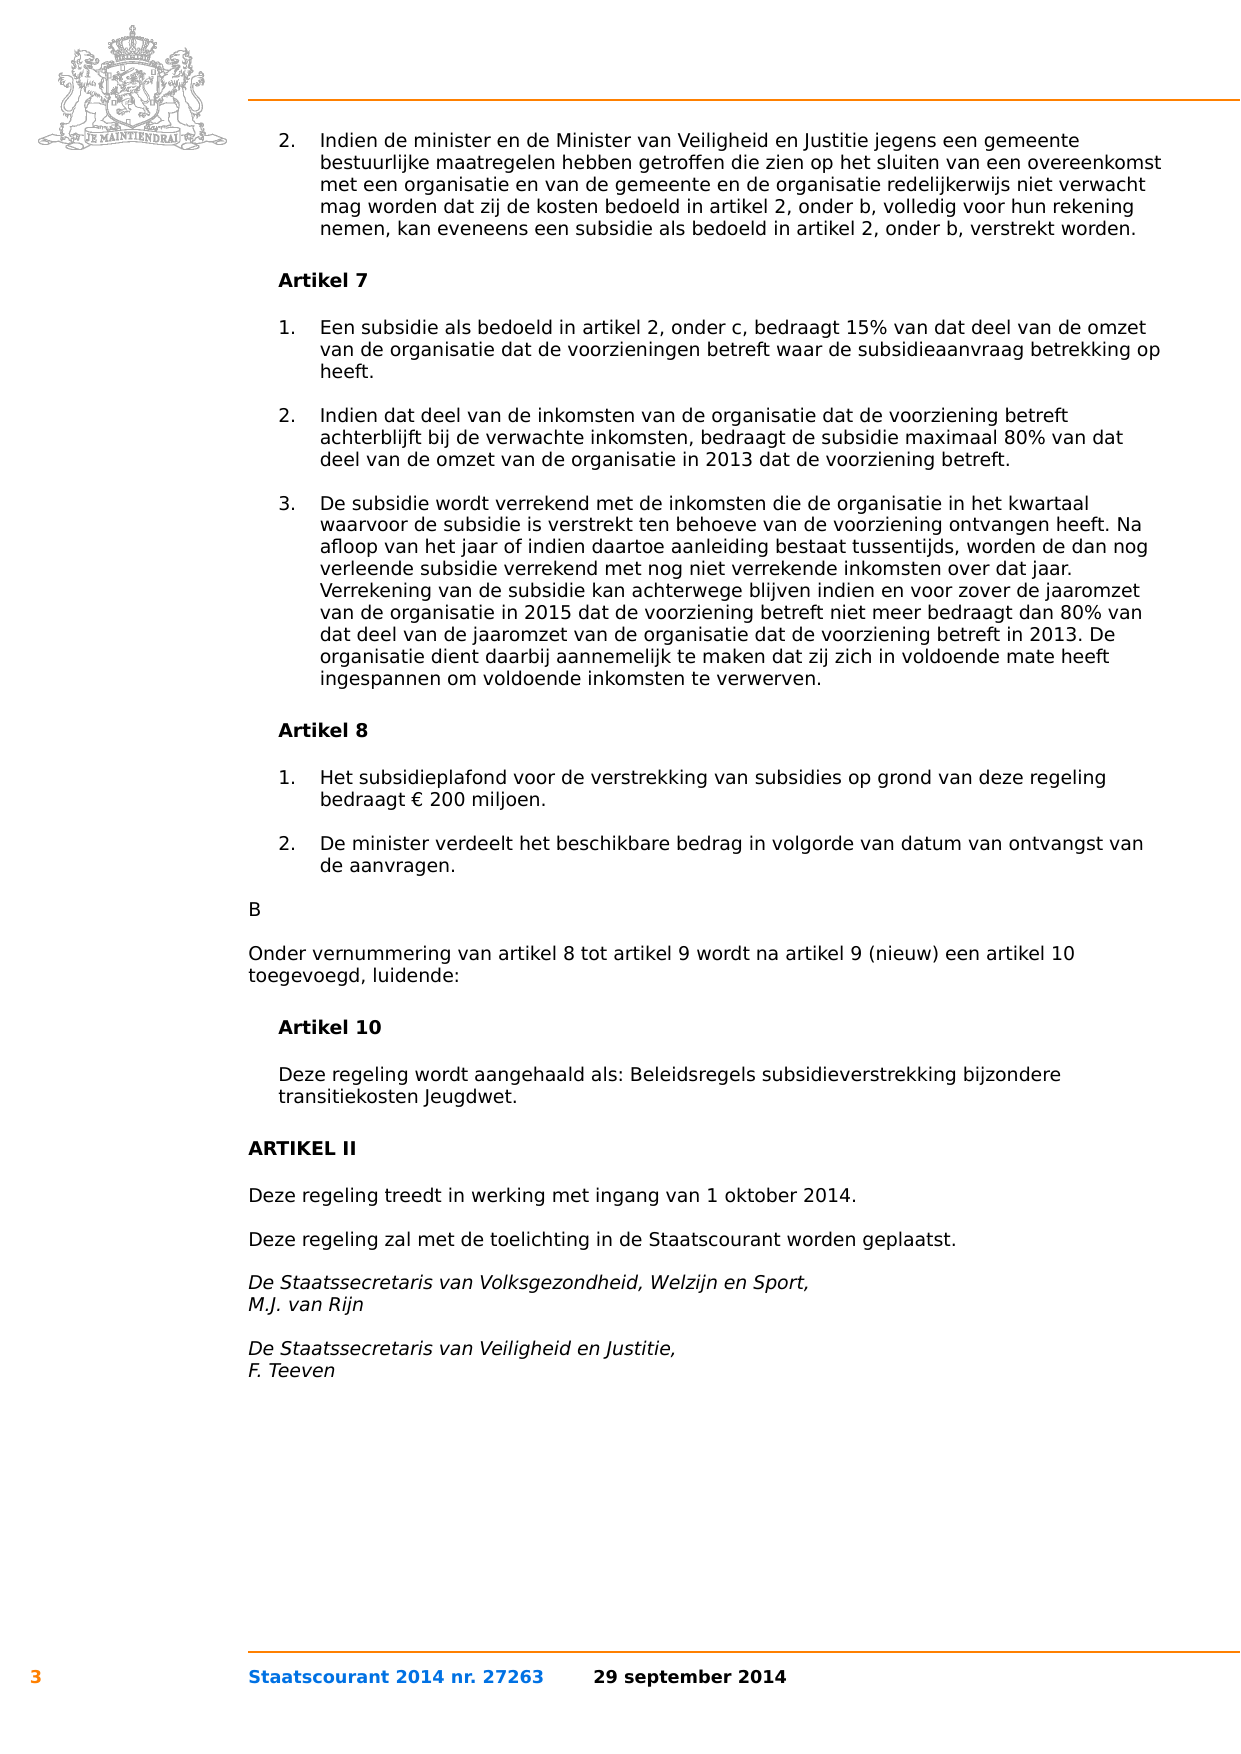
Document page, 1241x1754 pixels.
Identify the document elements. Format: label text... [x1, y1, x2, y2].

text 2. Indien dat deel van de inkomsten van de organisatie dat de voorziening betreft achterblijft bij de verwachte inkomsten, bedraagt de subsidie maximaal 80% van dat deel van de omzet van de organisatie in 2013 dat de voorziening betreft. [278, 404, 1163, 471]
text Deze regeling zal met de toelichting in de Staatscourant worden geplaatst. [248, 1228, 1163, 1250]
text 2. De minister verdeelt het beschikbare bedrag in volgorde van datum van ontvangst van de aanvragen. [278, 833, 1163, 877]
text 3. De subsidie wordt verrekend met de inkomsten die de organisatie in het kwartaal waarvoor de subsidie is verstrekt ten behoeve van de voorziening ontvangen heeft. Na afloop van het jaar of indien daartoe aanleiding bestaat tussentijds, worden de dan nog verleende subsidie verrekend met nog niet verrekende inkomsten over dat jaar. Verrekening van de subsidie kan achterwege blijven indien en voor zover de jaaromzet van de organisatie in 2015 dat de voorziening betreft niet meer bedraagt dan 80% van dat deel van de jaaromzet van de organisatie dat de voorziening betreft in 2013. De organisatie dient daarbij aannemelijk te maken dat zij zich in voldoende mate heeft ingespannen om voldoende inkomsten te verwerven. [278, 492, 1163, 690]
text Onder vernummering van artikel 8 tot artikel 9 wordt na artikel 9 (nieuw) een artikel 10 toegevoegd, luidende: [248, 943, 1163, 987]
text Deze regeling wordt aangehaald als: Beleidsregels subsidieverstrekking bijzondere transitiekosten Jeugdwet. [278, 1064, 1163, 1108]
text B [248, 899, 1163, 921]
subtitle Artikel 7 [278, 270, 1163, 292]
text De Staatssecretaris van Veiligheid en Justitie, F. Teeven [248, 1338, 1163, 1382]
text 1. Het subsidieplafond voor de verstrekking van subsidies op grond van deze regeling bedraagt € 200 miljoen. [278, 767, 1163, 811]
text 1. Een subsidie als bedoeld in artikel 2, onder c, bedraagt 15% van dat deel van de omzet van de organisatie dat de voorzieningen betreft waar de subsidieaanvraag betrekking op heeft. [278, 317, 1163, 383]
text De Staatssecretaris van Volksgezondheid, Welzijn en Sport, M.J. van Rijn [248, 1272, 1163, 1316]
subtitle Artikel 10 [278, 1017, 1163, 1039]
text Deze regeling treedt in werking met ingang van 1 oktober 2014. [248, 1184, 1163, 1207]
subtitle Artikel 8 [278, 720, 1163, 742]
text 2. Indien de minister en de Minister van Veiligheid en Justitie jegens een gemeente bestuurlijke maatregelen hebben getroffen die zien op het sluiten van een overeenkomst met een organisatie en van de gemeente en de organisatie redelijkerwijs niet verwacht mag worden dat zij de kosten bedoeld in artikel 2, onder b, volledig voor hun rekening nemen, kan eveneens een subsidie als bedoeld in artikel 2, onder b, verstrekt worden. [278, 130, 1163, 240]
picture [38, 25, 227, 150]
subtitle ARTIKEL II [248, 1138, 1163, 1159]
